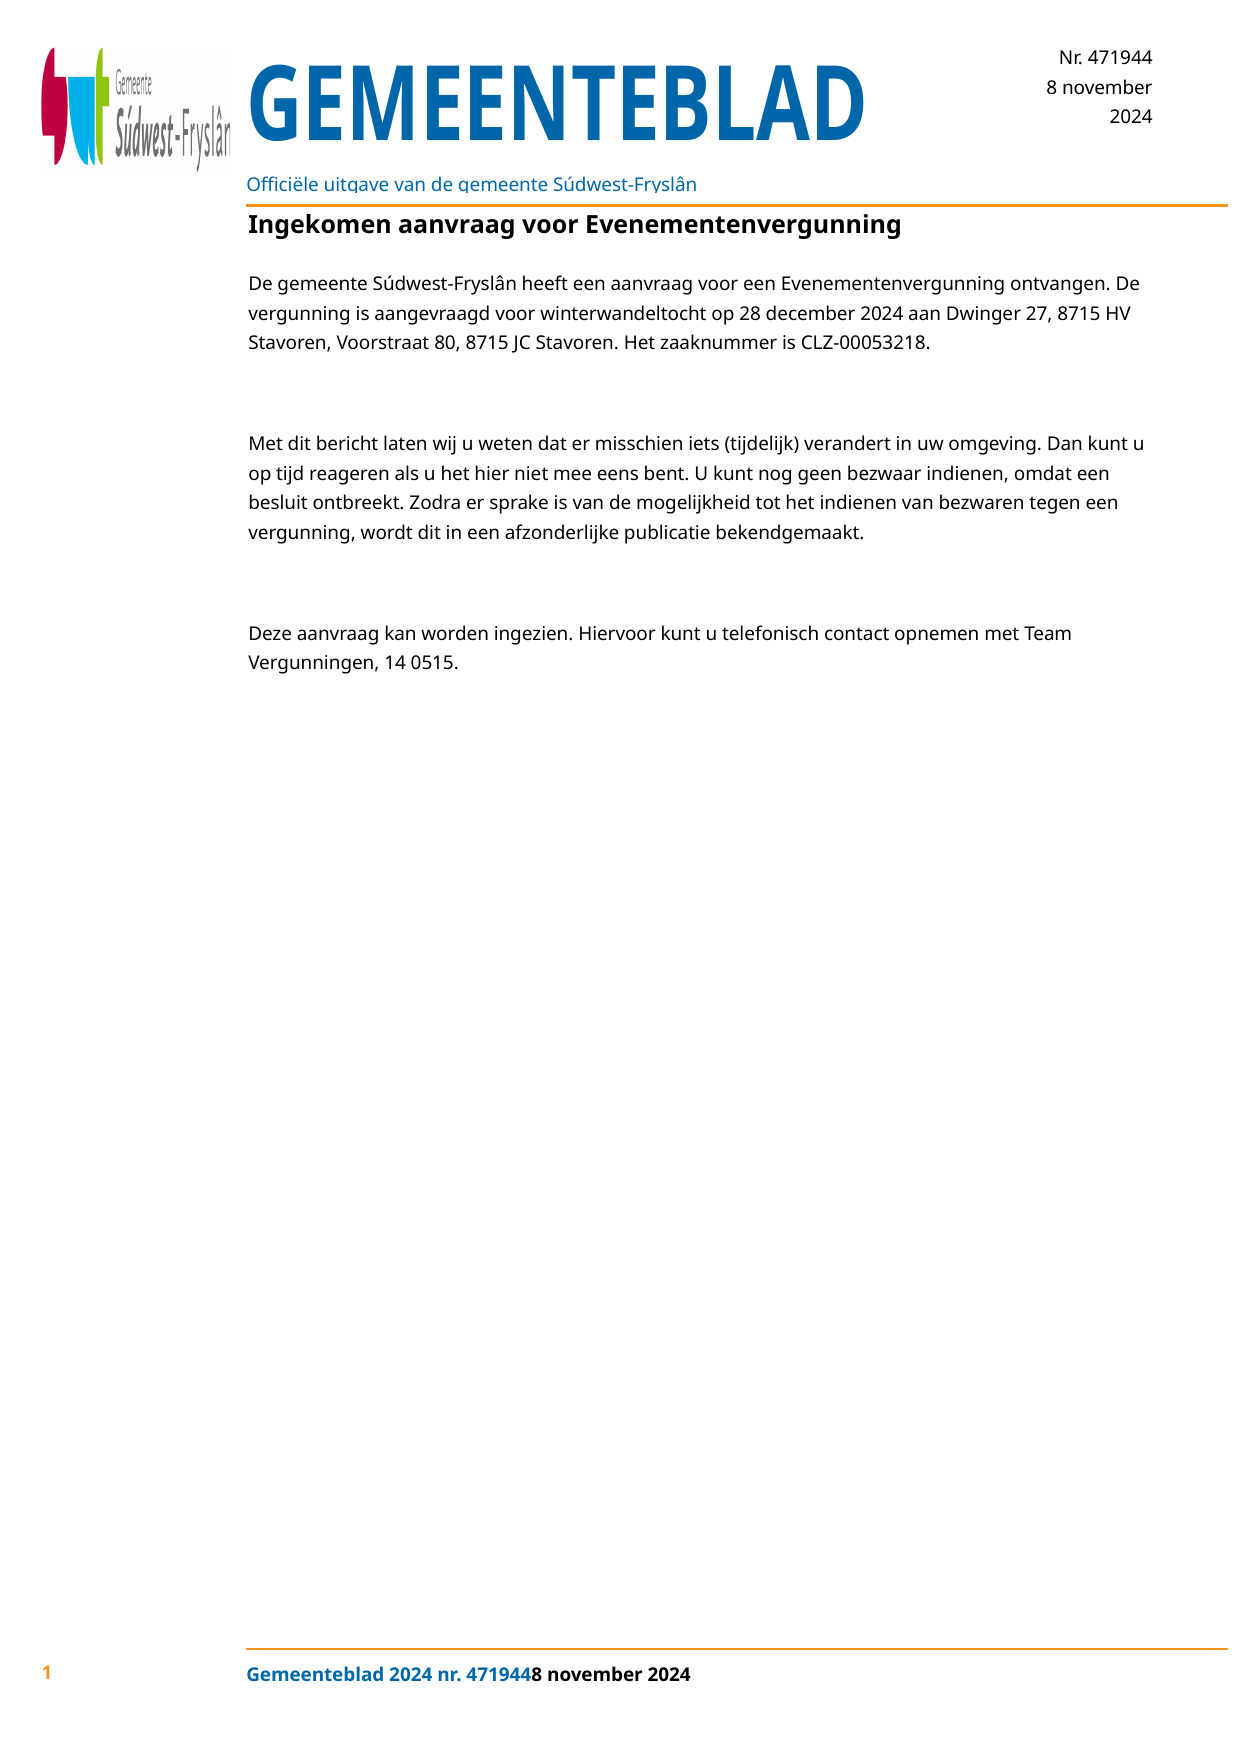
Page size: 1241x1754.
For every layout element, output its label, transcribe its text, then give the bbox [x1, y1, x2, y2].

text Ingekomen aanvraag voor Evenementenvergunning [248, 207, 1152, 241]
picture [41, 47, 231, 172]
text Met dit bericht laten wij u weten dat er misschien iets (tijdelijk) verandert in uw omgeving. Dan kunt u op tijd reageren als u het hier niet mee eens bent. U kunt nog geen bezwaar indienen, omdat een besluit ontbreekt. Zodra er sprake is van de mogelijkheid tot het indienen van bezwaren tegen een vergunning, wordt dit in een afzonderlijke publicatie bekendgemaakt. [248, 430, 1152, 545]
text Deze aanvraag kan worden ingezien. Hiervoor kunt u telefonisch contact opnemen met Team Vergunningen, 14 0515. [248, 620, 1152, 675]
text De gemeente Súdwest-Fryslân heeft een aanvraag voor een Evenementenvergunning ontvangen. De vergunning is aangevraagd voor winterwandeltocht op 28 december 2024 aan Dwinger 27, 8715 HV Stavoren, Voorstraat 80, 8715 JC Stavoren. Het zaaknummer is CLZ-00053218. [248, 270, 1152, 355]
